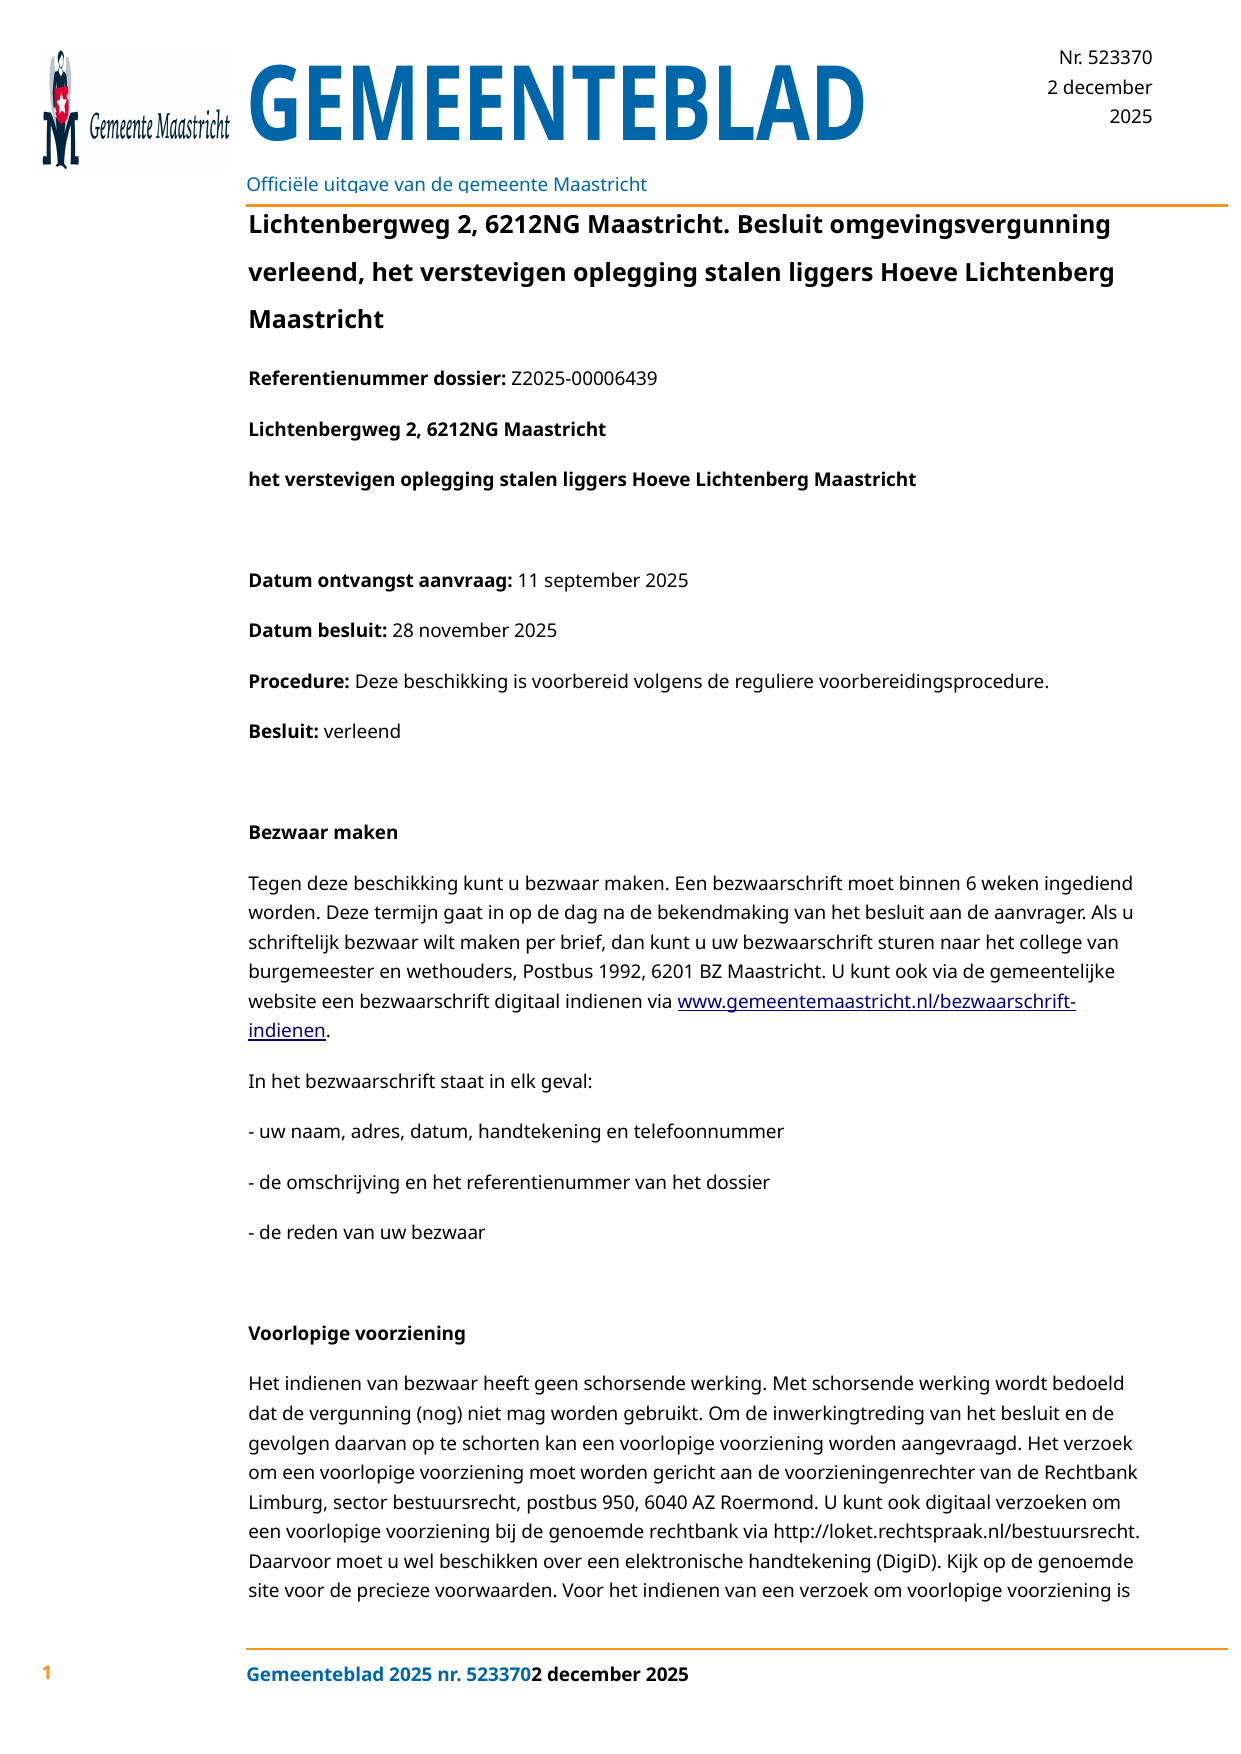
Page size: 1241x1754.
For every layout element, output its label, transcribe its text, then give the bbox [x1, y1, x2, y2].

text - de reden van uw bezwaar [248, 1219, 1152, 1245]
text Het indienen van bezwaar heeft geen schorsende werking. Met schorsende werking wordt bedoeld dat de vergunning (nog) niet mag worden gebruikt. Om de inwerkingtreding van het besluit en de gevolgen daarvan op te schorten kan een voorlopige voorziening worden aangevraagd. Het verzoek om een voorlopige voorziening moet worden gericht aan de voorzieningenrechter van de Rechtbank Limburg, sector bestuursrecht, postbus 950, 6040 AZ Roermond. U kunt ook digitaal verzoeken om een voorlopige voorziening bij de genoemde rechtbank via http://loket.rechtspraak.nl/bestuursrecht. Daarvoor moet u wel beschikken over een elektronische handtekening (DigiD). Kijk op de genoemde site voor de precieze voorwaarden. Voor het indienen van een verzoek om voorlopige voorziening is [248, 1371, 1152, 1603]
text Voorlopige voorziening [248, 1320, 1152, 1346]
text Referentienummer dossier: Z2025-00006439 [248, 366, 1152, 391]
text Procedure: Deze beschikking is voorbereid volgens de reguliere voorbereidingsprocedure. [248, 668, 1152, 694]
text In het bezwaarschrift staat in elk geval: [248, 1068, 1152, 1094]
text Tegen deze beschikking kunt u bezwaar maken. Een bezwaarschrift moet binnen 6 weken ingediend worden. Deze termijn gaat in op de dag na de bekendmaking van het besluit aan de aanvrager. Als u schriftelijk bezwaar wilt maken per brief, dan kunt u uw bezwaarschrift sturen naar het college van burgemeester en wethouders, Postbus 1992, 6201 BZ Maastricht. U kunt ook via de gemeentelijke website een bezwaarschrift digitaal indienen via www.gemeentemaastricht.nl/bezwaarschrift-indienen. [248, 870, 1152, 1043]
text Lichtenbergweg 2, 6212NG Maastricht. Besluit omgevingsvergunning verleend, het verstevigen oplegging stalen liggers Hoeve Lichtenberg Maastricht [248, 207, 1152, 336]
text - uw naam, adres, datum, handtekening en telefoonnummer [248, 1118, 1152, 1144]
text het verstevigen oplegging stalen liggers Hoeve Lichtenberg Maastricht [248, 466, 1152, 492]
text Lichtenbergweg 2, 6212NG Maastricht [248, 416, 1152, 442]
text - de omschrijving en het referentienummer van het dossier [248, 1169, 1152, 1194]
text Datum besluit: 28 november 2025 [248, 618, 1152, 643]
picture [41, 47, 231, 172]
text Bezwaar maken [248, 819, 1152, 845]
text Datum ontvangst aanvraag: 11 september 2025 [248, 567, 1152, 593]
text Besluit: verleend [248, 718, 1152, 744]
